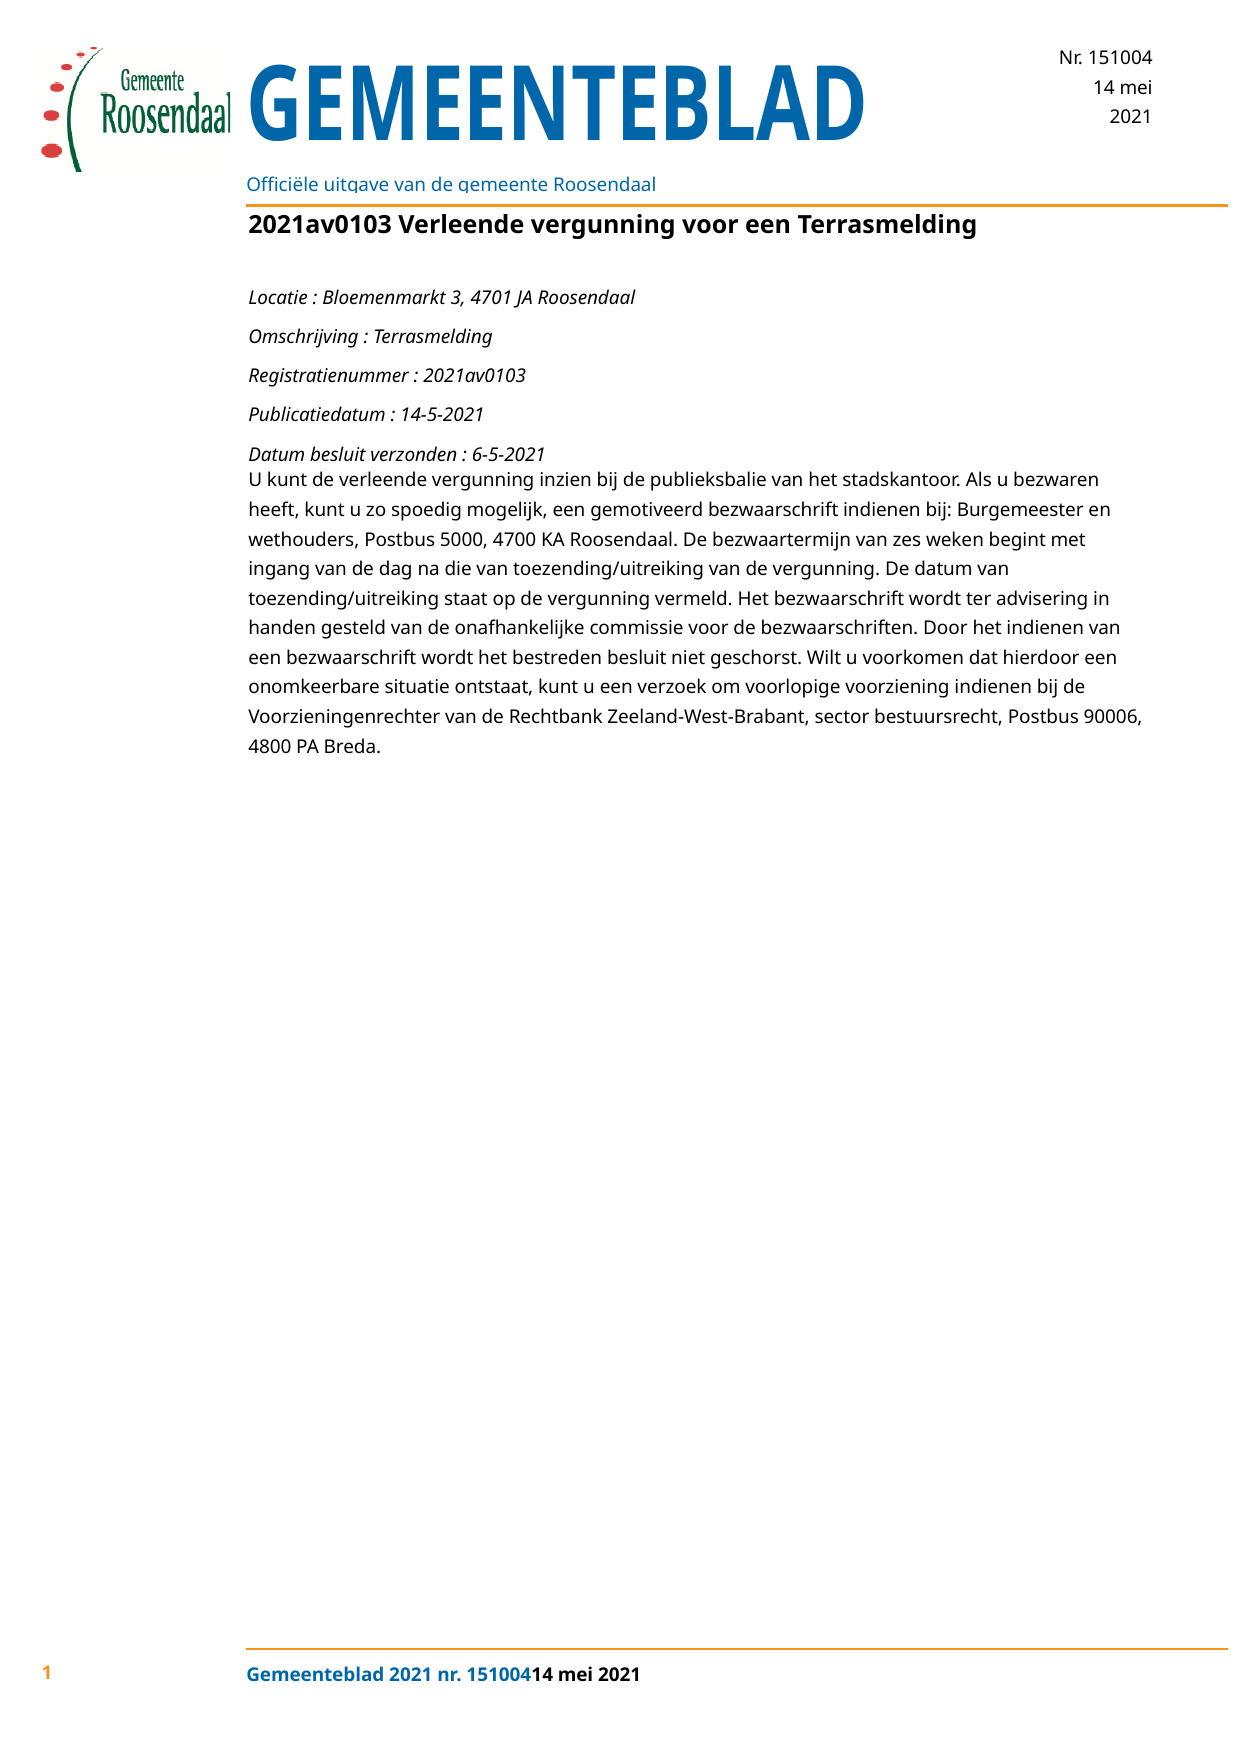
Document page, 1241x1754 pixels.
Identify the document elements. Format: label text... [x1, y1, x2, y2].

text Locatie : Bloemenmarkt 3, 4701 JA Roosendaal [248, 284, 1152, 309]
text 2021av0103 Verleende vergunning voor een Terrasmelding [248, 207, 1152, 241]
text Datum besluit verzonden : 6-5-2021 [248, 441, 1152, 467]
text Publicatiedatum : 14-5-2021 [248, 402, 1152, 427]
text Registratienummer : 2021av0103 [248, 362, 1152, 388]
picture [41, 47, 231, 172]
text U kunt de verleende vergunning inzien bij de publieksbalie van het stadskantoor. Als u bezwaren heeft, kunt u zo spoedig mogelijk, een gemotiveerd bezwaarschrift indienen bij: Burgemeester en wethouders, Postbus 5000, 4700 KA Roosendaal. De bezwaartermijn van zes weken begint met ingang van de dag na die van toezending/uitreiking van de vergunning. De datum van toezending/uitreiking staat op de vergunning vermeld. Het bezwaarschrift wordt ter advisering in handen gesteld van de onafhankelijke commissie voor de bezwaarschriften. Door het indienen van een bezwaarschrift wordt het bestreden besluit niet geschorst. Wilt u voorkomen dat hierdoor een onomkeerbare situatie ontstaat, kunt u een verzoek om voorlopige voorziening indienen bij de Voorzieningenrechter van de Rechtbank Zeeland-West-Brabant, sector bestuursrecht, Postbus 90006, 4800 PA Breda. [248, 467, 1152, 759]
text Omschrijving : Terrasmelding [248, 323, 1152, 349]
